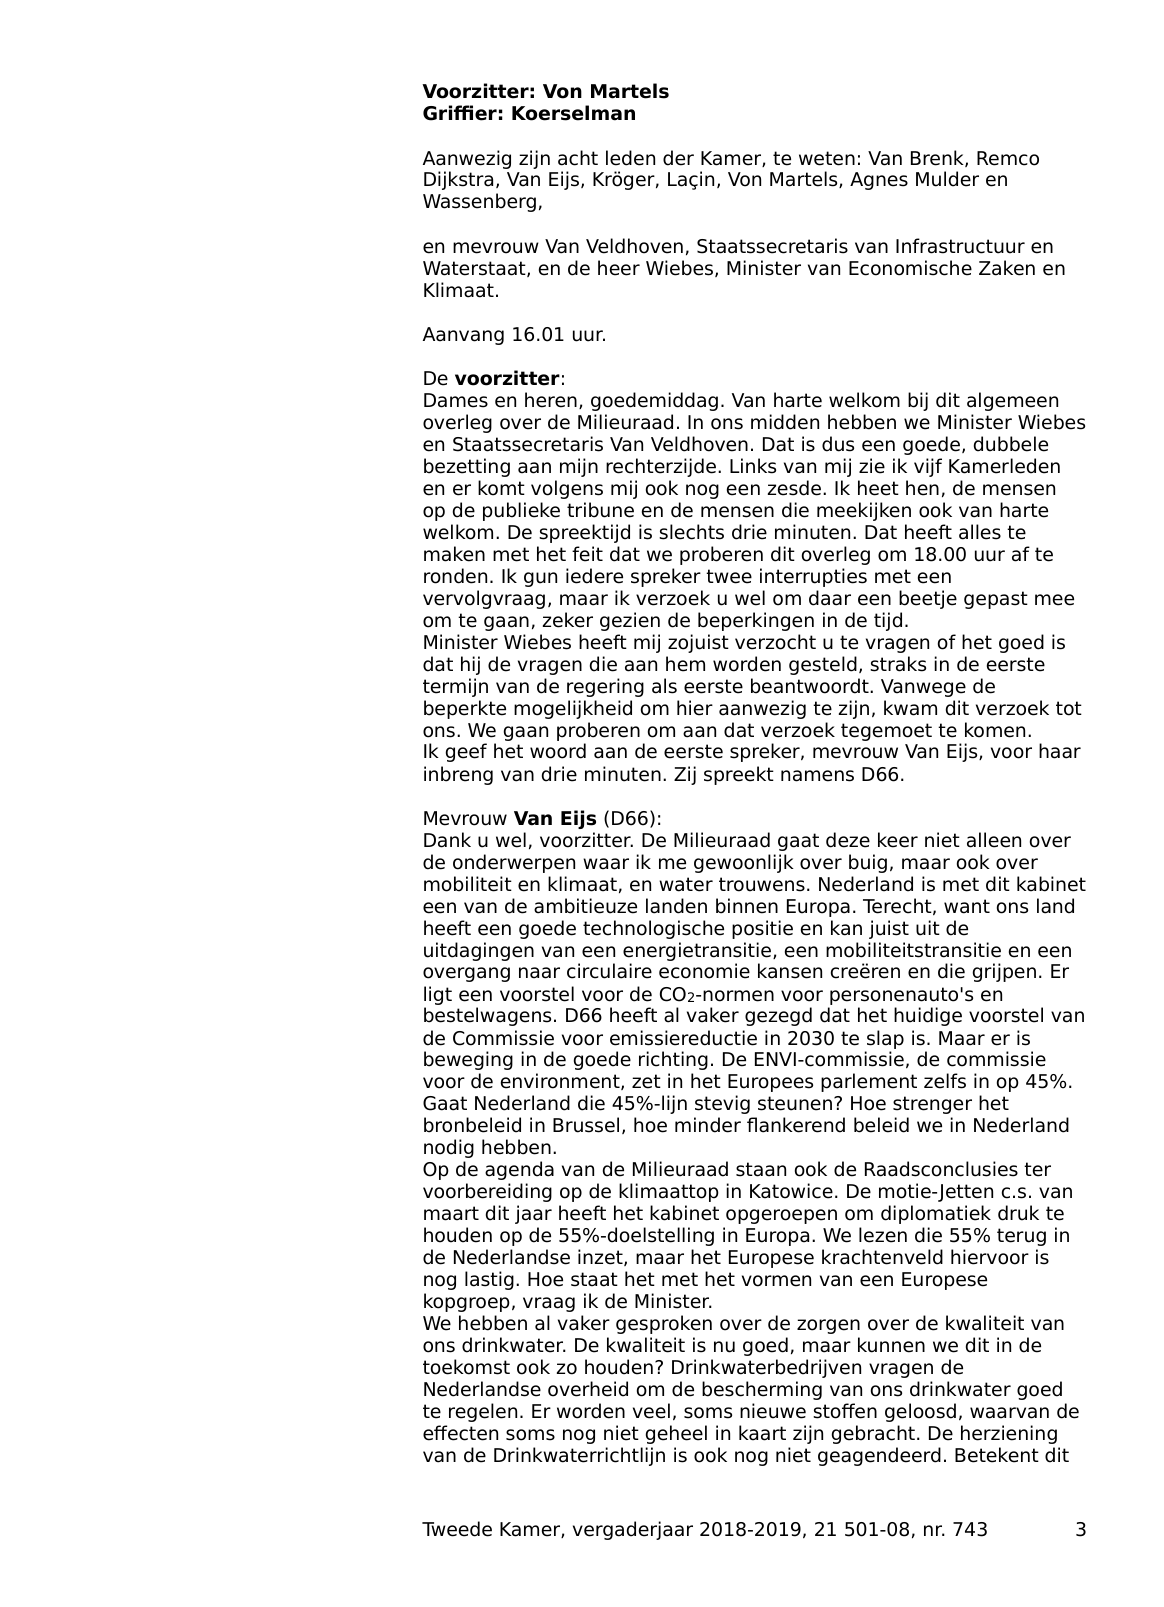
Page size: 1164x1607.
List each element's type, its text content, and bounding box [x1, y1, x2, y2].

text Op de agenda van de Milieuraad staan ook de Raadsconclusies ter voorbereiding op de klimaattop in Katowice. De motie-Jetten c.s. van maart dit jaar heeft het kabinet opgeroepen om diplomatiek druk te houden op de 55%-doelstelling in Europa. We lezen die 55% terug in de Nederlandse inzet, maar het Europese krachtenveld hiervoor is nog lastig. Hoe staat het met het vormen van een Europese kopgroep, vraag ik de Minister. [422, 1159, 1087, 1313]
text Dank u wel, voorzitter. De Milieuraad gaat deze keer niet alleen over de onderwerpen waar ik me gewoonlijk over buig, maar ook over mobiliteit en klimaat, en water trouwens. Nederland is met dit kabinet een van de ambitieuze landen binnen Europa. Terecht, want ons land heeft een goede technologische positie en kan juist uit de uitdagingen van een energietransitie, een mobiliteitstransitie en een overgang naar circulaire economie kansen creëren en die grijpen. Er ligt een voorstel voor de CO2-normen voor personenauto's en bestelwagens. D66 heeft al vaker gezegd dat het huidige voorstel van de Commissie voor emissiereductie in 2030 te slap is. Maar er is beweging in de goede richting. De ENVI-commissie, de commissie voor de environment, zet in het Europees parlement zelfs in op 45%. Gaat Nederland die 45%-lijn stevig steunen? Hoe strenger het bronbeleid in Brussel, hoe minder flankerend beleid we in Nederland nodig hebben. [422, 829, 1087, 1159]
text Griffier: Koerselman [422, 103, 1087, 125]
text Aanwezig zijn acht leden der Kamer, te weten: Van Brenk, Remco Dijkstra, Van Eijs, Kröger, Laçin, Von Martels, Agnes Mulder en Wassenberg, [422, 147, 1087, 213]
text Ik geef het woord aan de eerste spreker, mevrouw Van Eijs, voor haar inbreng van drie minuten. Zij spreekt namens D66. [422, 741, 1087, 785]
text De voorzitter: [422, 368, 1087, 390]
text We hebben al vaker gesproken over de zorgen over de kwaliteit van ons drinkwater. De kwaliteit is nu goed, maar kunnen we dit in de toekomst ook zo houden? Drinkwaterbedrijven vragen de Nederlandse overheid om de bescherming van ons drinkwater goed te regelen. Er worden veel, soms nieuwe stoffen geloosd, waarvan de effecten soms nog niet geheel in kaart zijn gebracht. De herziening van de Drinkwaterrichtlijn is ook nog niet geagendeerd. Betekent dit [422, 1313, 1087, 1467]
text Dames en heren, goedemiddag. Van harte welkom bij dit algemeen overleg over de Milieuraad. In ons midden hebben we Minister Wiebes en Staatssecretaris Van Veldhoven. Dat is dus een goede, dubbele bezetting aan mijn rechterzijde. Links van mij zie ik vijf Kamerleden en er komt volgens mij ook nog een zesde. Ik heet hen, de mensen op de publieke tribune en de mensen die meekijken ook van harte welkom. De spreektijd is slechts drie minuten. Dat heeft alles te maken met het feit dat we proberen dit overleg om 18.00 uur af te ronden. Ik gun iedere spreker twee interrupties met een vervolgvraag, maar ik verzoek u wel om daar een beetje gepast mee om te gaan, zeker gezien de beperkingen in de tijd. [422, 390, 1087, 632]
text Voorzitter: Von Martels [422, 81, 1087, 103]
text Minister Wiebes heeft mij zojuist verzocht u te vragen of het goed is dat hij de vragen die aan hem worden gesteld, straks in de eerste termijn van de regering als eerste beantwoordt. Vanwege de beperkte mogelijkheid om hier aanwezig te zijn, kwam dit verzoek tot ons. We gaan proberen om aan dat verzoek tegemoet te komen. [422, 632, 1087, 741]
text Aanvang 16.01 uur. [422, 324, 1087, 346]
text en mevrouw Van Veldhoven, Staatssecretaris van Infrastructuur en Waterstaat, en de heer Wiebes, Minister van Economische Zaken en Klimaat. [422, 236, 1087, 301]
text Mevrouw Van Eijs (D66): [422, 808, 1087, 829]
